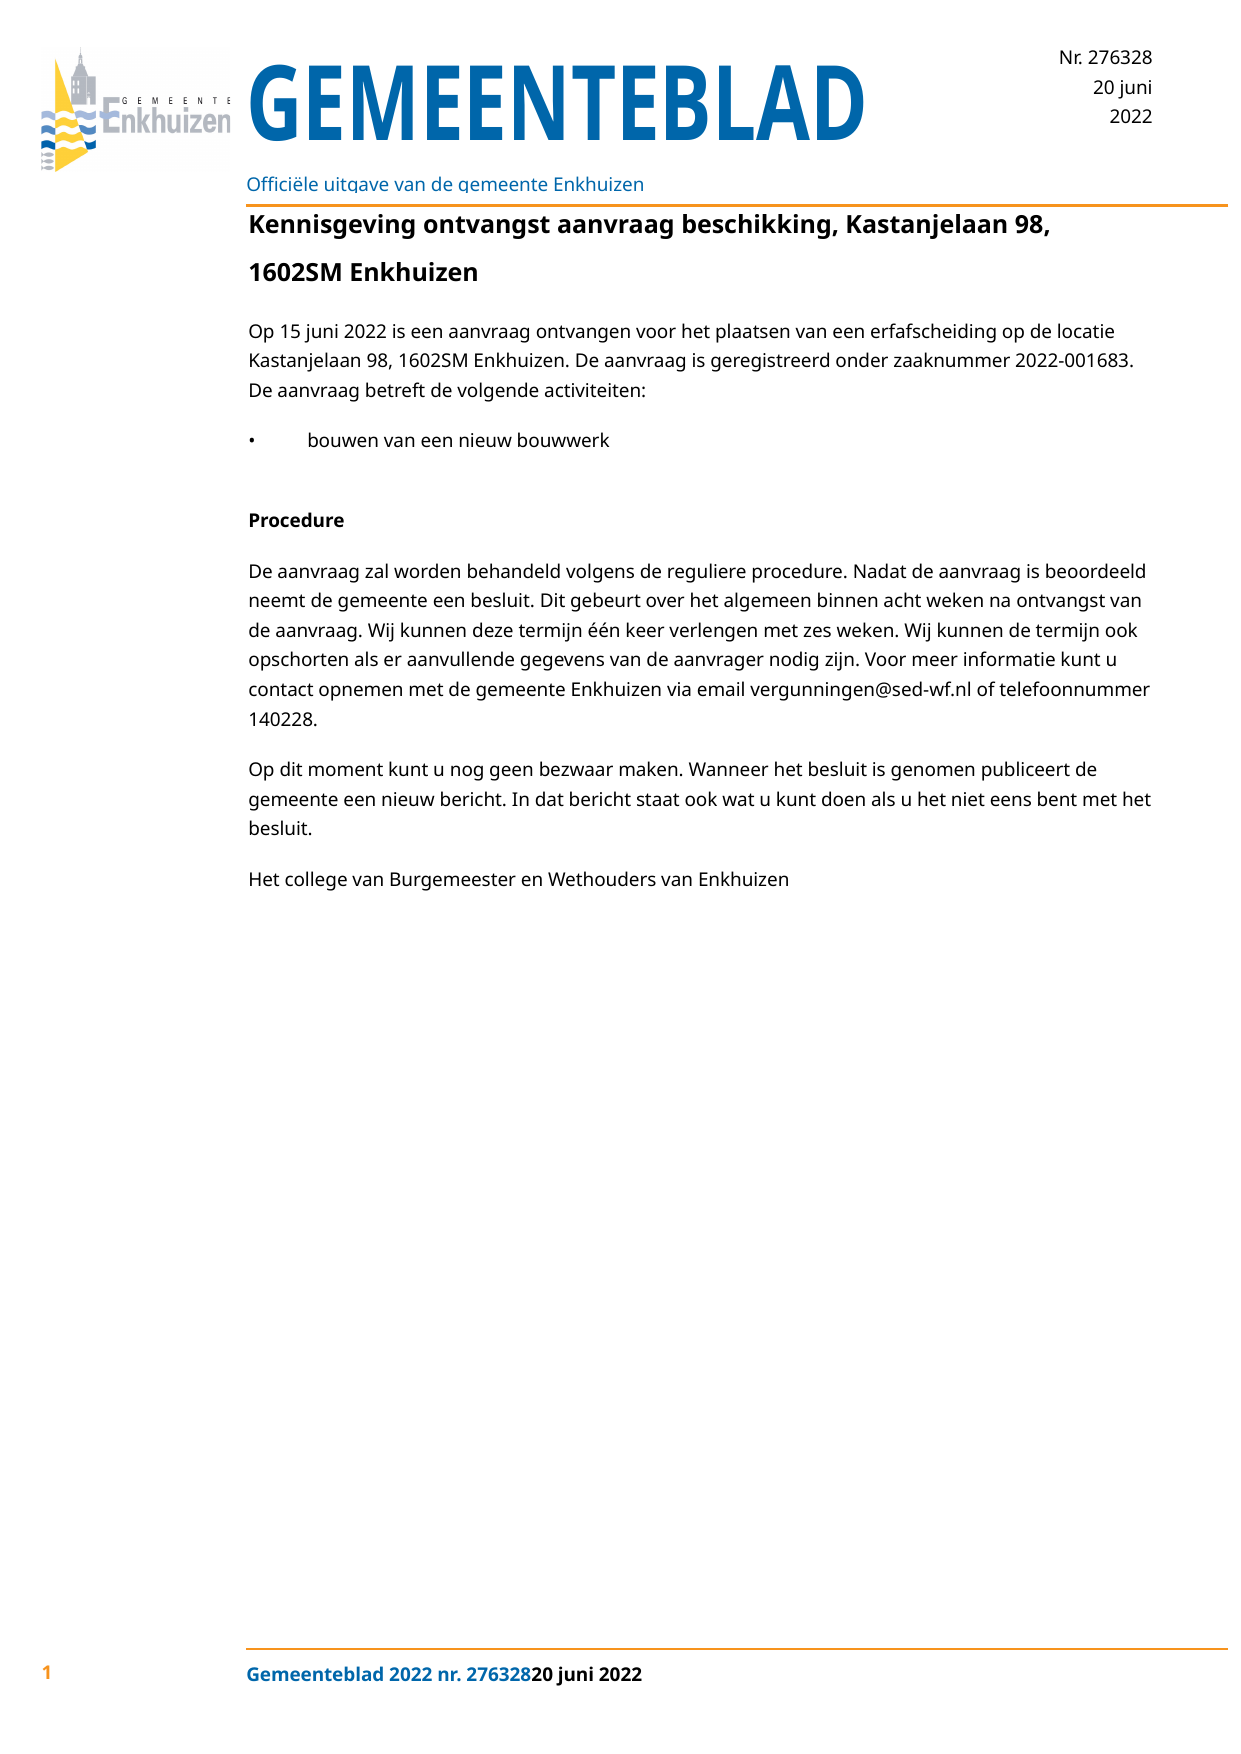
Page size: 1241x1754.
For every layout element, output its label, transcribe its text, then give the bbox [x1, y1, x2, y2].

picture [41, 47, 231, 172]
text Kennisgeving ontvangst aanvraag beschikking, Kastanjelaan 98, 1602SM Enkhuizen [248, 207, 1152, 288]
text Op dit moment kunt u nog geen bezwaar maken. Wanneer het besluit is genomen publiceert de gemeente een nieuw bericht. In dat bericht staat ook wat u kunt doen als u het niet eens bent met het besluit. [248, 756, 1152, 841]
list bouwen van een nieuw bouwwerk [248, 427, 1152, 453]
text De aanvraag zal worden behandeld volgens de reguliere procedure. Nadat de aanvraag is beoordeeld neemt de gemeente een besluit. Dit gebeurt over het algemeen binnen acht weken na ontvangst van de aanvraag. Wij kunnen deze termijn één keer verlengen met zes weken. Wij kunnen de termijn ook opschorten als er aanvullende gegevens van de aanvrager nodig zijn. Voor meer informatie kunt u contact opnemen met de gemeente Enkhuizen via email vergunningen@sed-wf.nl of telefoonnummer 140228. [248, 558, 1152, 732]
text Het college van Burgemeester en Wethouders van Enkhuizen [248, 866, 1152, 892]
text Op 15 juni 2022 is een aanvraag ontvangen voor het plaatsen van een erfafscheiding op de locatie Kastanjelaan 98, 1602SM Enkhuizen. De aanvraag is geregistreerd onder zaaknummer 2022-001683. De aanvraag betreft de volgende activiteiten: [248, 318, 1152, 403]
text Procedure [248, 507, 1152, 533]
